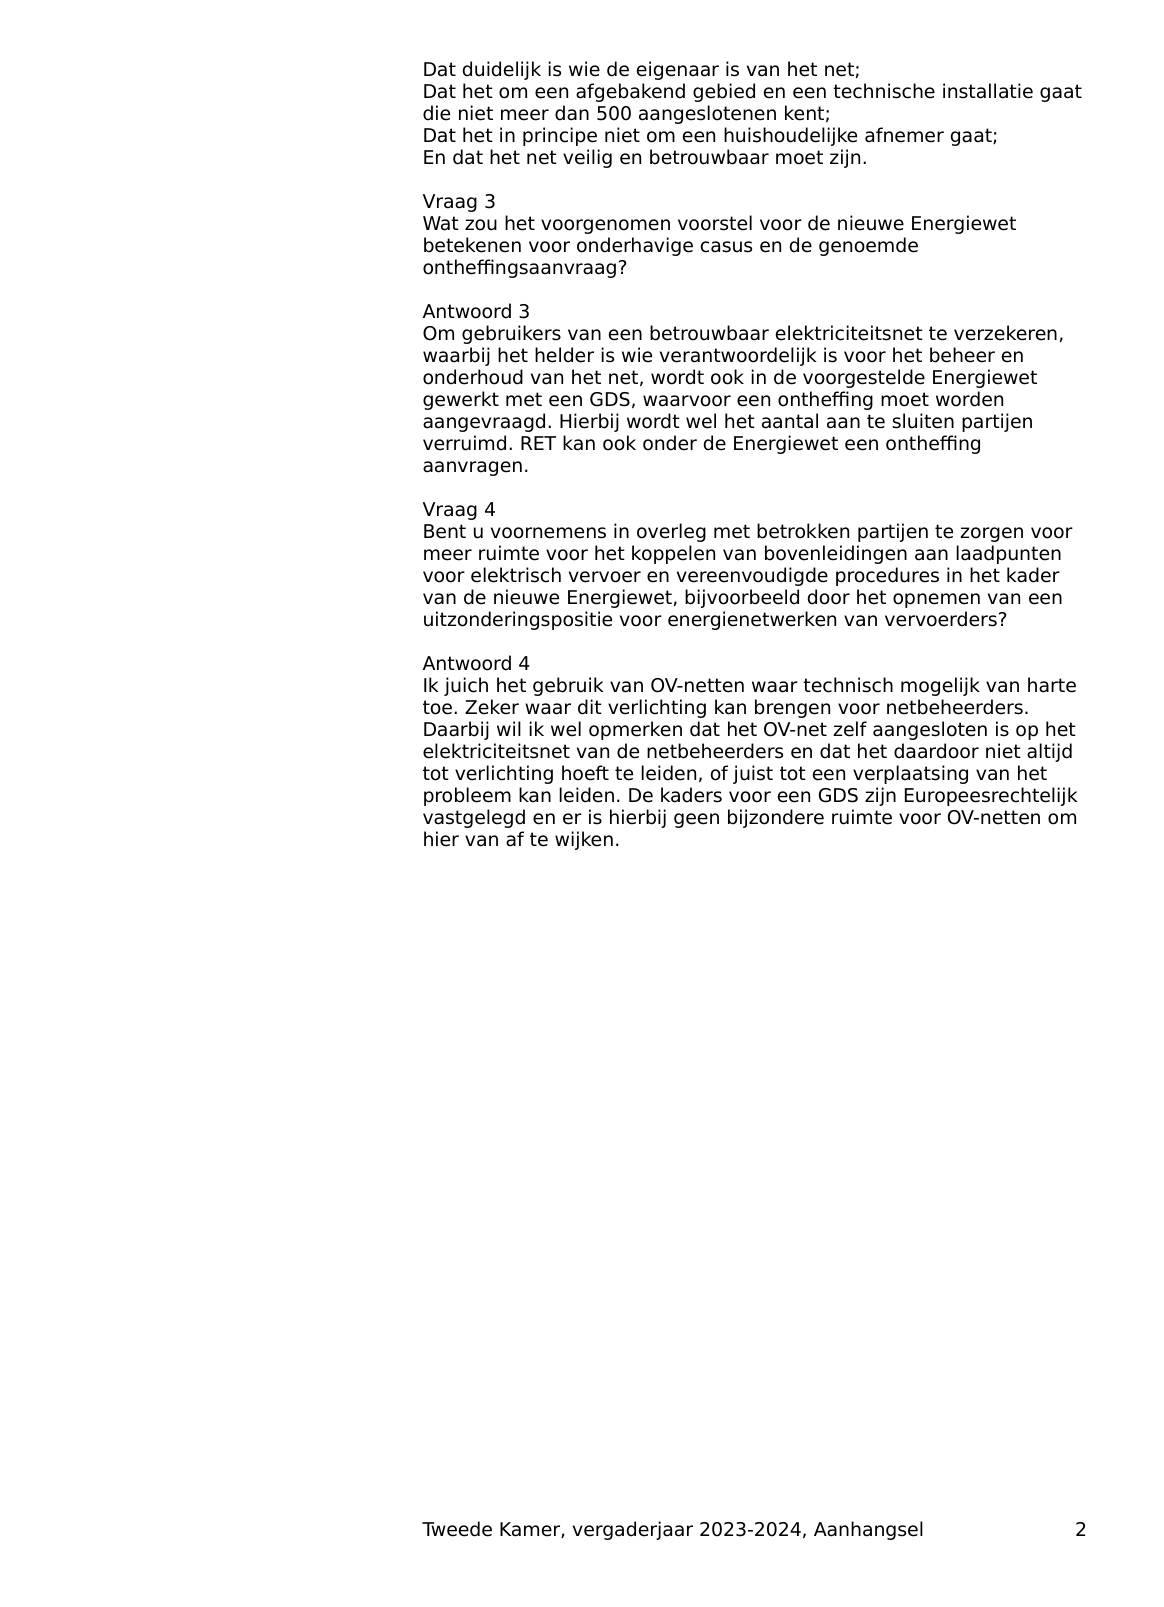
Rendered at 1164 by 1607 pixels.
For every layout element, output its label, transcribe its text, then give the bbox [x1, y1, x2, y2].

text Antwoord 3 [422, 301, 1087, 323]
text Bent u voornemens in overleg met betrokken partijen te zorgen voor meer ruimte voor het koppelen van bovenleidingen aan laadpunten voor elektrisch vervoer en vereenvoudigde procedures in het kader van de nieuwe Energiewet, bijvoorbeeld door het opnemen van een uitzonderingspositie voor energienetwerken van vervoerders? [422, 521, 1087, 631]
text Vraag 3 [422, 191, 1087, 213]
text Dat duidelijk is wie de eigenaar is van het net; [422, 59, 1087, 81]
text Dat het om een afgebakend gebied en een technische installatie gaat die niet meer dan 500 aangeslotenen kent; [422, 81, 1087, 125]
text En dat het net veilig en betrouwbaar moet zijn. [422, 147, 1087, 169]
text Wat zou het voorgenomen voorstel voor de nieuwe Energiewet betekenen voor onderhavige casus en de genoemde ontheffingsaanvraag? [422, 213, 1087, 279]
text Vraag 4 [422, 499, 1087, 521]
text Dat het in principe niet om een huishoudelijke afnemer gaat; [422, 125, 1087, 147]
text Om gebruikers van een betrouwbaar elektriciteitsnet te verzekeren, waarbij het helder is wie verantwoordelijk is voor het beheer en onderhoud van het net, wordt ook in de voorgestelde Energiewet gewerkt met een GDS, waarvoor een ontheffing moet worden aangevraagd. Hierbij wordt wel het aantal aan te sluiten partijen verruimd. RET kan ook onder de Energiewet een ontheffing aanvragen. [422, 323, 1087, 477]
text Antwoord 4 [422, 653, 1087, 675]
text Ik juich het gebruik van OV-netten waar technisch mogelijk van harte toe. Zeker waar dit verlichting kan brengen voor netbeheerders. Daarbij wil ik wel opmerken dat het OV-net zelf aangesloten is op het elektriciteitsnet van de netbeheerders en dat het daardoor niet altijd tot verlichting hoeft te leiden, of juist tot een verplaatsing van het probleem kan leiden. De kaders voor een GDS zijn Europeesrechtelijk vastgelegd en er is hierbij geen bijzondere ruimte voor OV-netten om hier van af te wijken. [422, 675, 1087, 851]
